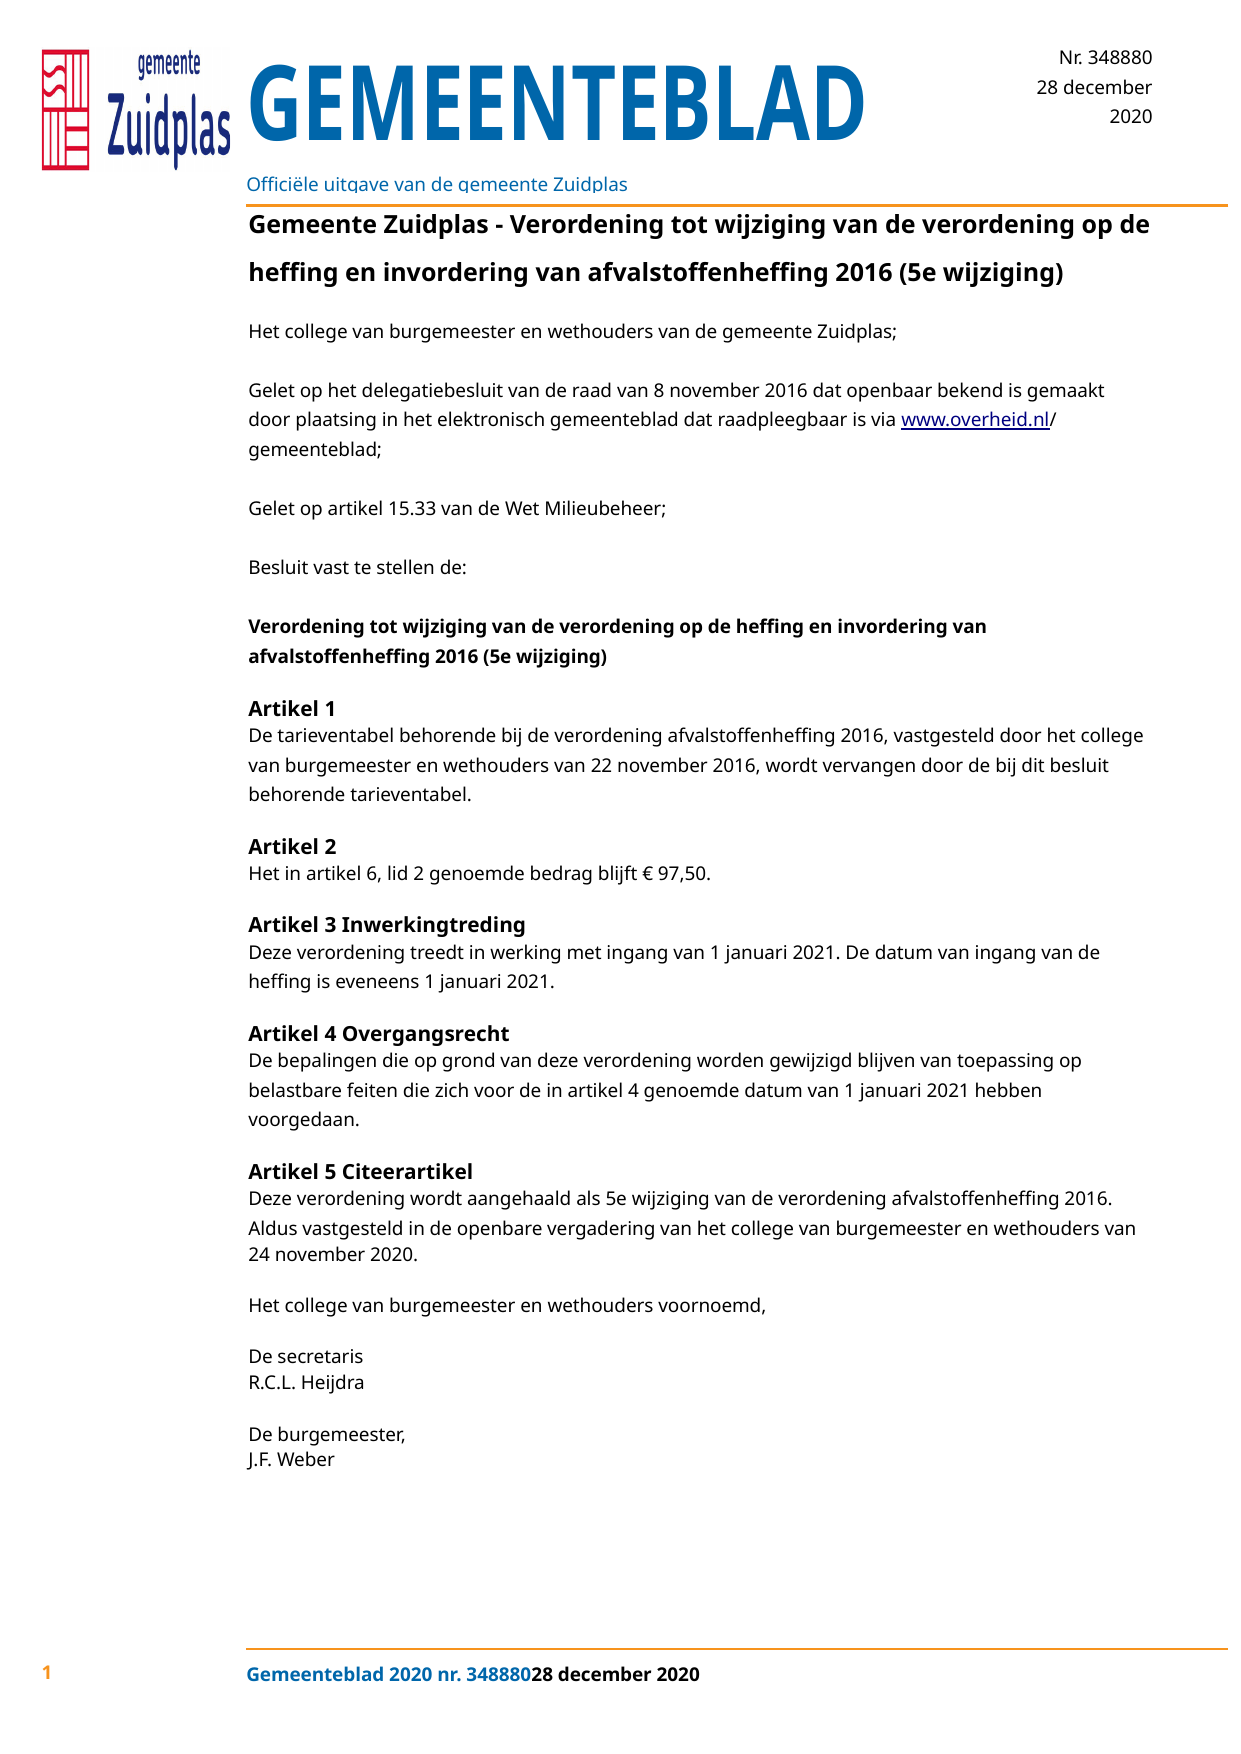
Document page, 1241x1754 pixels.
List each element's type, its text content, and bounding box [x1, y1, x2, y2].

text Gelet op het delegatiebesluit van de raad van 8 november 2016 dat openbaar bekend is gemaakt door plaatsing in het elektronisch gemeenteblad dat raadpleegbaar is via www.overheid.nl/ gemeenteblad; [248, 377, 1152, 462]
text R.C.L. Heijdra [248, 1369, 1152, 1395]
text Het in artikel 6, lid 2 genoemde bedrag blijft € 97,50. [248, 860, 1152, 886]
text De burgemeester, [248, 1421, 1152, 1447]
picture [41, 47, 231, 172]
text Het college van burgemeester en wethouders van de gemeente Zuidplas; [248, 318, 1152, 344]
text Deze verordening treedt in werking met ingang van 1 januari 2021. De datum van ingang van de heffing is eveneens 1 januari 2021. [248, 939, 1152, 994]
text Het college van burgemeester en wethouders voornoemd, [248, 1292, 1152, 1318]
text Artikel 5 Citeerartikel [248, 1157, 1152, 1186]
text Artikel 1 [248, 694, 1152, 722]
text Verordening tot wijziging van de verordening op de heffing en invordering van afvalstoffenheffing 2016 (5e wijziging) [248, 614, 1152, 669]
text Artikel 4 Overgangsrecht [248, 1019, 1152, 1047]
text Aldus vastgesteld in de openbare vergadering van het college van burgemeester en wethouders van 24 november 2020. [248, 1215, 1152, 1267]
text Besluit vast te stellen de: [248, 554, 1152, 580]
text Gemeente Zuidplas - Verordening tot wijziging van de verordening op de heffing en invordering van afvalstoffenheffing 2016 (5e wijziging) [248, 207, 1152, 288]
text Artikel 2 [248, 832, 1152, 860]
text De secretaris [248, 1344, 1152, 1369]
text Gelet op artikel 15.33 van de Wet Milieubeheer; [248, 495, 1152, 521]
text De tarieventabel behorende bij de verordening afvalstoffenheffing 2016, vastgesteld door het college van burgemeester en wethouders van 22 november 2016, wordt vervangen door de bij dit besluit behorende tarieventabel. [248, 722, 1152, 807]
text Artikel 3 Inwerkingtreding [248, 911, 1152, 939]
text De bepalingen die op grond van deze verordening worden gewijzigd blijven van toepassing op belastbare feiten die zich voor de in artikel 4 genoemde datum van 1 januari 2021 hebben voorgedaan. [248, 1047, 1152, 1132]
text Deze verordening wordt aangehaald als 5e wijziging van de verordening afvalstoffenheffing 2016. [248, 1186, 1152, 1211]
text J.F. Weber [248, 1447, 1152, 1472]
